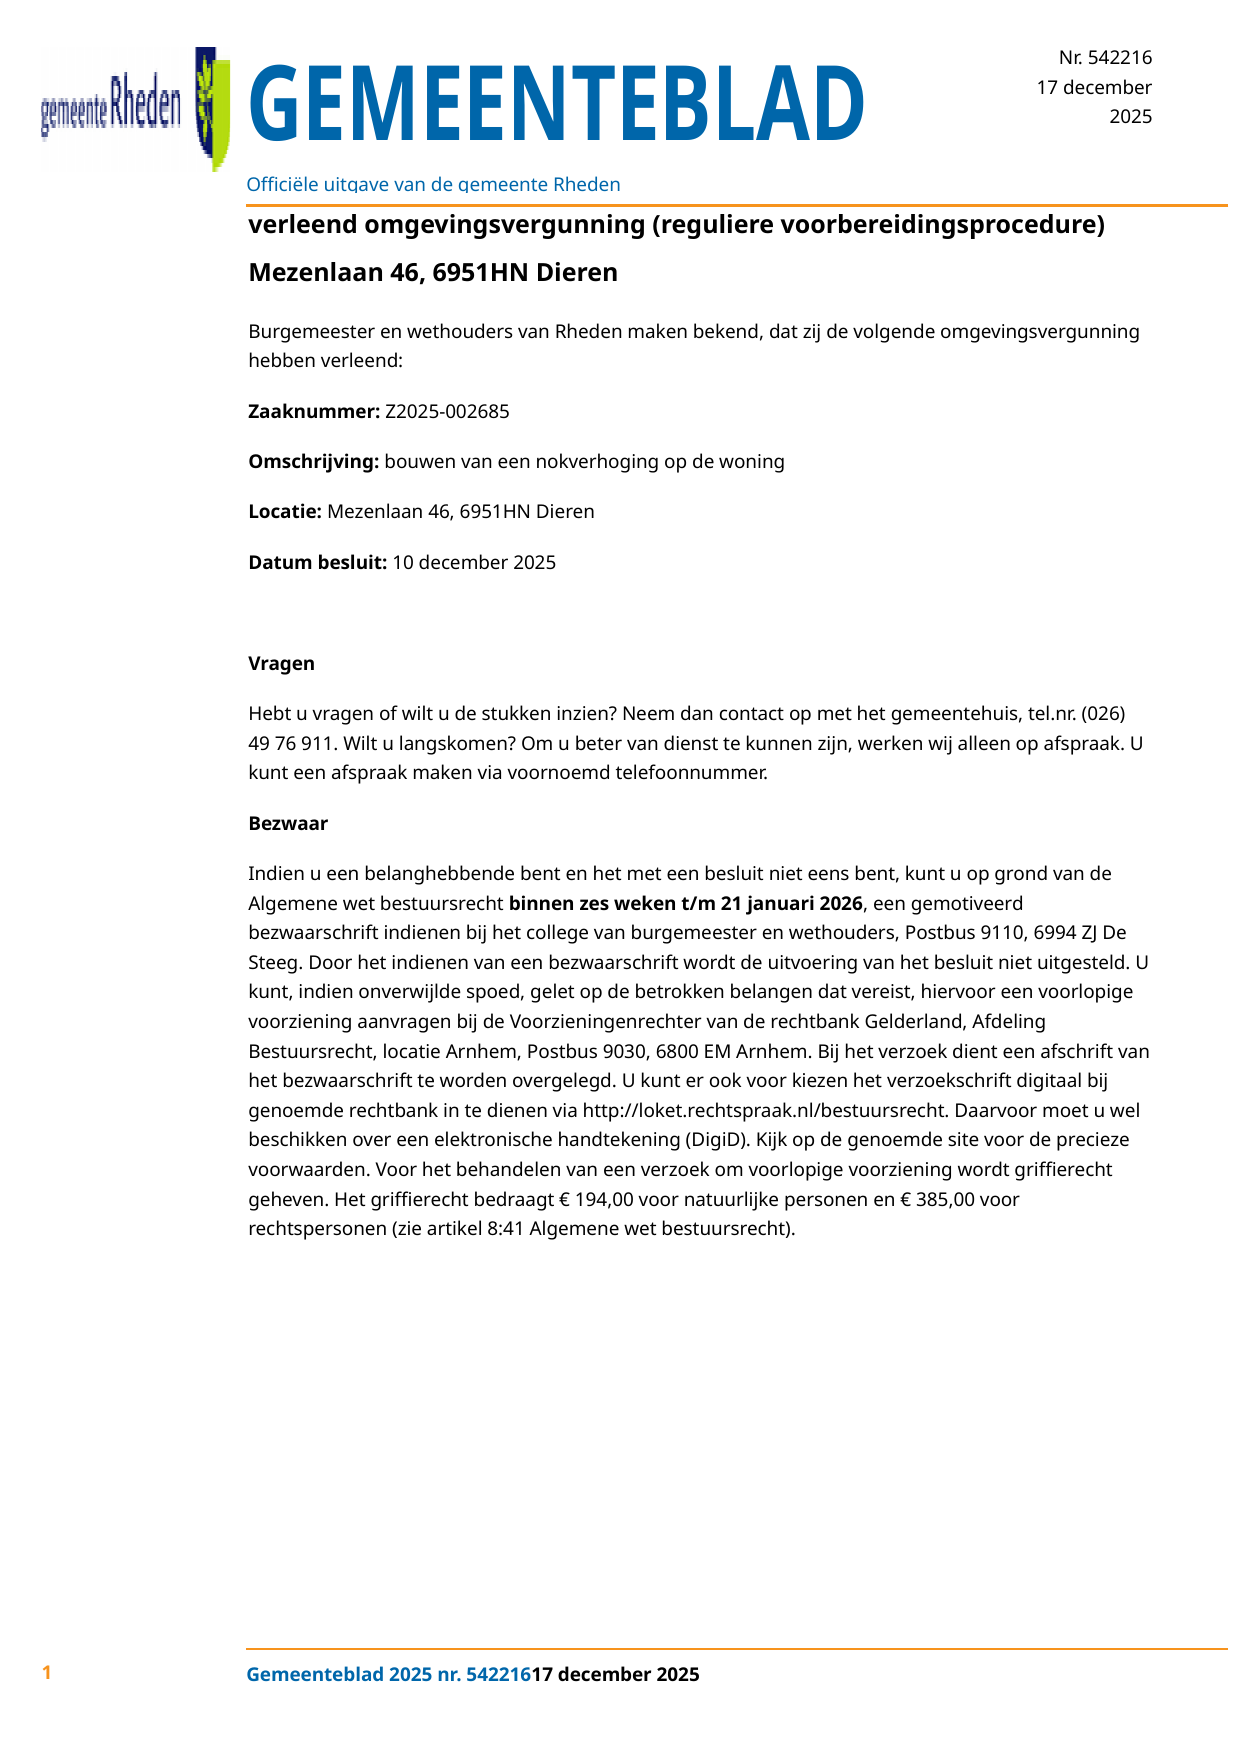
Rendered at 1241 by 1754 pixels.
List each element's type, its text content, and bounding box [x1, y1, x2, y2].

text Zaaknummer: Z2025-002685 [248, 398, 1152, 424]
text Vragen [248, 650, 1152, 676]
text Indien u een belanghebbende bent en het met een besluit niet eens bent, kunt u op grond van de Algemene wet bestuursrecht binnen zes weken t/m 21 januari 2026, een gemotiveerd bezwaarschrift indienen bij het college van burgemeester en wethouders, Postbus 9110, 6994 ZJ De Steeg. Door het indienen van een bezwaarschrift wordt de uitvoering van het besluit niet uitgesteld. U kunt, indien onverwijlde spoed, gelet op de betrokken belangen dat vereist, hiervoor een voorlopige voorziening aanvragen bij de Voorzieningenrechter van de rechtbank Gelderland, Afdeling Bestuursrecht, locatie Arnhem, Postbus 9030, 6800 EM Arnhem. Bij het verzoek dient een afschrift van het bezwaarschrift te worden overgelegd. U kunt er ook voor kiezen het verzoekschrift digitaal bij genoemde rechtbank in te dienen via http://loket.rechtspraak.nl/bestuursrecht. Daarvoor moet u wel beschikken over een elektronische handtekening (DigiD). Kijk op de genoemde site voor de precieze voorwaarden. Voor het behandelen van een verzoek om voorlopige voorziening wordt griffierecht geheven. Het griffierecht bedraagt € 194,00 voor natuurlijke personen en € 385,00 voor rechtspersonen (zie artikel 8:41 Algemene wet bestuursrecht). [248, 860, 1152, 1241]
picture [41, 47, 231, 172]
text Hebt u vragen of wilt u de stukken inzien? Neem dan contact op met het gemeentehuis, tel.nr. (026) 49 76 911. Wilt u langskomen? Om u beter van dienst te kunnen zijn, werken wij alleen op afspraak. U kunt een afspraak maken via voornoemd telefoonnummer. [248, 700, 1152, 785]
text Locatie: Mezenlaan 46, 6951HN Dieren [248, 499, 1152, 524]
text Burgemeester en wethouders van Rheden maken bekend, dat zij de volgende omgevingsvergunning hebben verleend: [248, 318, 1152, 373]
text Omschrijving: bouwen van een nokverhoging op de woning [248, 448, 1152, 474]
text verleend omgevingsvergunning (reguliere voorbereidingsprocedure) Mezenlaan 46, 6951HN Dieren [248, 207, 1152, 288]
text Bezwaar [248, 810, 1152, 836]
text Datum besluit: 10 december 2025 [248, 549, 1152, 575]
